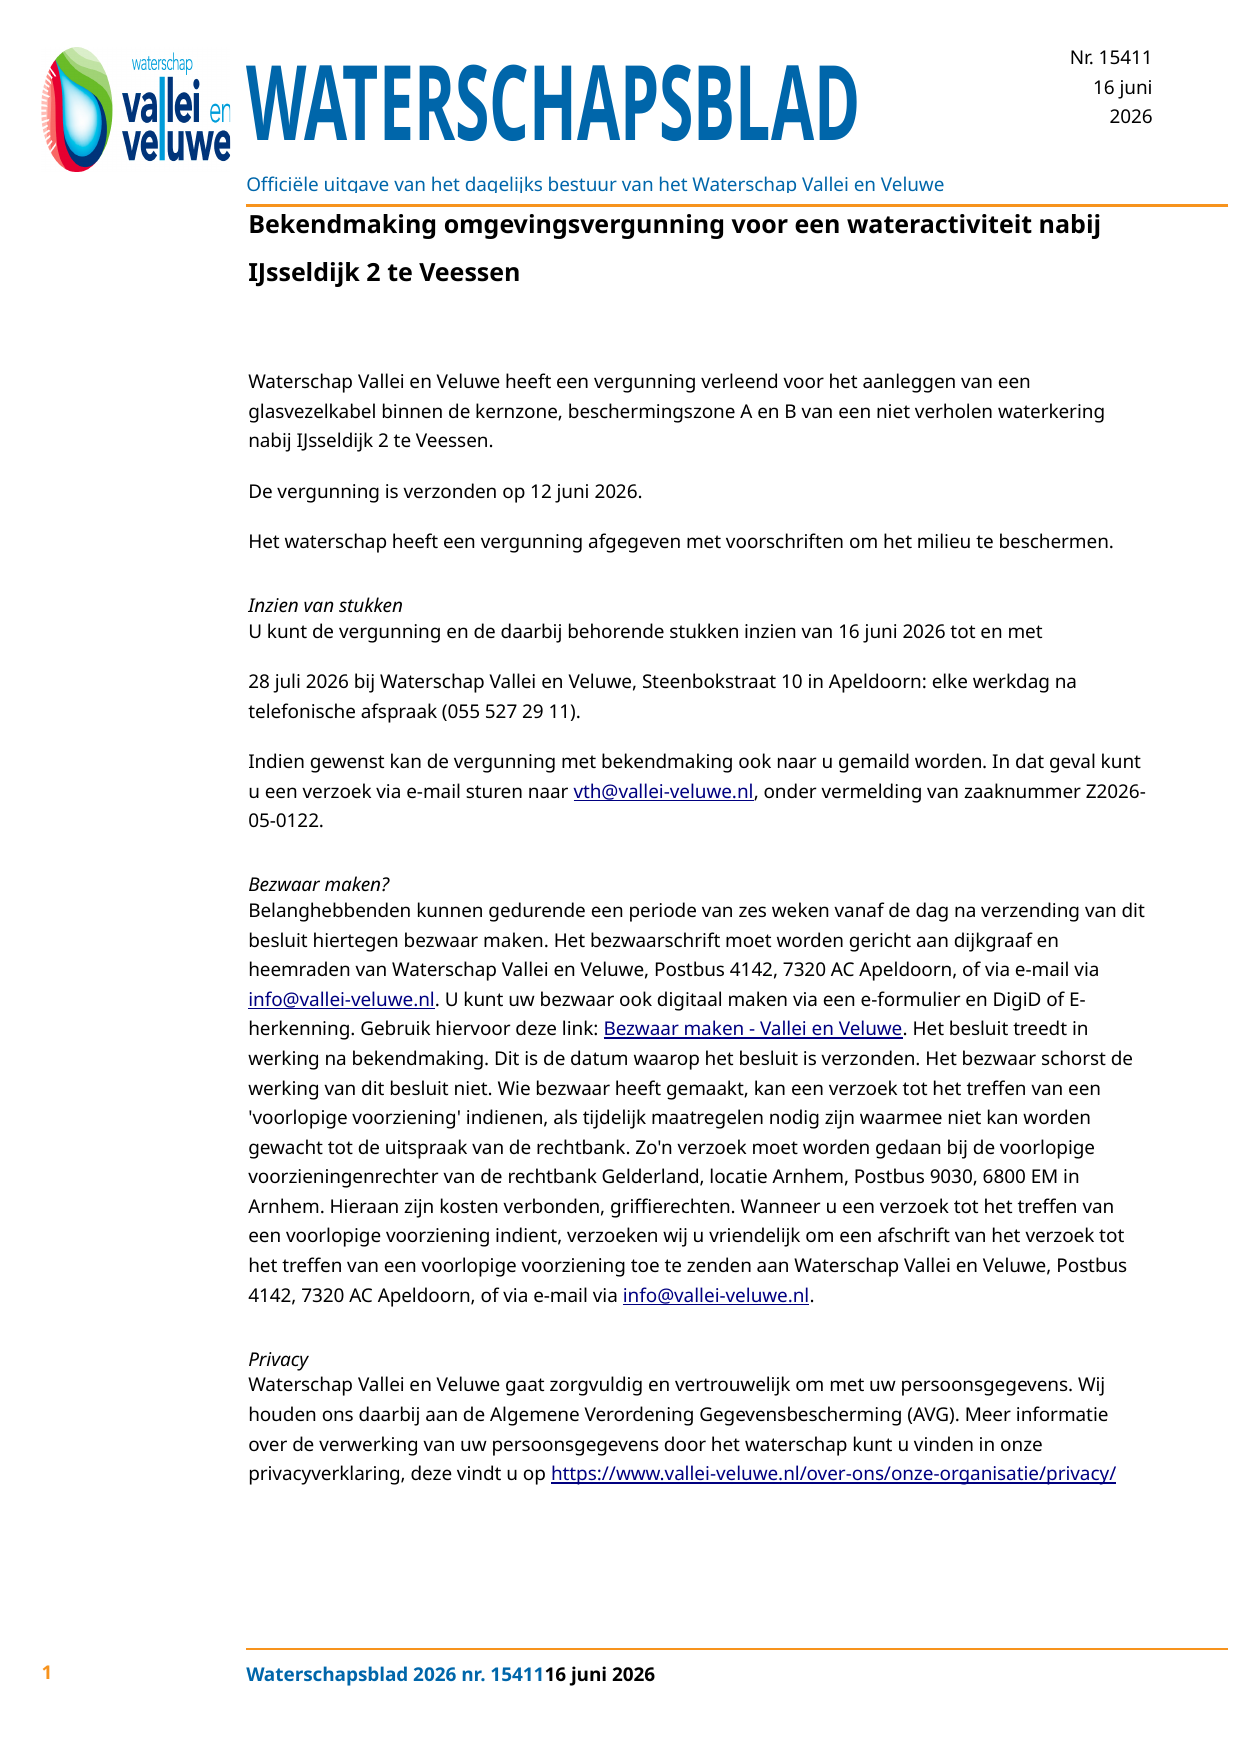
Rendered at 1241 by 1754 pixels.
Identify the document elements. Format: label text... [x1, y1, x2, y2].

text Het waterschap heeft een vergunning afgegeven met voorschriften om het milieu te beschermen. [248, 528, 1152, 554]
text Belanghebbenden kunnen gedurende een periode van zes weken vanaf de dag na verzending van dit besluit hiertegen bezwaar maken. Het bezwaarschrift moet worden gericht aan dijkgraaf en heemraden van Waterschap Vallei en Veluwe, Postbus 4142, 7320 AC Apeldoorn, of via e-mail via info@vallei-veluwe.nl. U kunt uw bezwaar ook digitaal maken via een e-formulier en DigiD of E-herkenning. Gebruik hiervoor deze link: Bezwaar maken - Vallei en Veluwe. Het besluit treedt in werking na bekendmaking. Dit is de datum waarop het besluit is verzonden. Het bezwaar schorst de werking van dit besluit niet. Wie bezwaar heeft gemaakt, kan een verzoek tot het treffen van een 'voorlopige voorziening' indienen, als tijdelijk maatregelen nodig zijn waarmee niet kan worden gewacht tot de uitspraak van de rechtbank. Zo'n verzoek moet worden gedaan bij de voorlopige voorzieningenrechter van de rechtbank Gelderland, locatie Arnhem, Postbus 9030, 6800 EM in Arnhem. Hieraan zijn kosten verbonden, griffierechten. Wanneer u een verzoek tot het treffen van een voorlopige voorziening indient, verzoeken wij u vriendelijk om een afschrift van het verzoek tot het treffen van een voorlopige voorziening toe te zenden aan Waterschap Vallei en Veluwe, Postbus 4142, 7320 AC Apeldoorn, of via e-mail via info@vallei-veluwe.nl. [248, 897, 1152, 1308]
text De vergunning is verzonden op 12 juni 2026. [248, 478, 1152, 504]
text Inzien van stukken [248, 592, 1152, 618]
text 28 juli 2026 bij Waterschap Vallei en Veluwe, Steenbokstraat 10 in Apeldoorn: elke werkdag na telefonische afspraak (055 527 29 11). [248, 668, 1152, 724]
text Indien gewenst kan de vergunning met bekendmaking ook naar u gemaild worden. In dat geval kunt u een verzoek via e-mail sturen naar vth@vallei-veluwe.nl, onder vermelding van zaaknummer Z2026-05-0122. [248, 748, 1152, 833]
text Bekendmaking omgevingsvergunning voor een wateractiviteit nabij IJsseldijk 2 te Veessen [248, 207, 1152, 288]
text Waterschap Vallei en Veluwe gaat zorgvuldig en vertrouwelijk om met uw persoonsgegevens. Wij houden ons daarbij aan de Algemene Verordening Gegevensbescherming (AVG). Meer informatie over de verwerking van uw persoonsgegevens door het waterschap kunt u vinden in onze privacyverklaring, deze vindt u op https://www.vallei-veluwe.nl/over-ons/onze-organisatie/privacy/ [248, 1372, 1152, 1486]
text Privacy [248, 1346, 1152, 1372]
text U kunt de vergunning en de daarbij behorende stukken inzien van 16 juni 2026 tot en met [248, 618, 1152, 644]
text Waterschap Vallei en Veluwe heeft een vergunning verleend voor het aanleggen van een glasvezelkabel binnen de kernzone, beschermingszone A en B van een niet verholen waterkering nabij IJsseldijk 2 te Veessen. [248, 368, 1152, 453]
text Bezwaar maken? [248, 872, 1152, 897]
picture [41, 47, 231, 172]
